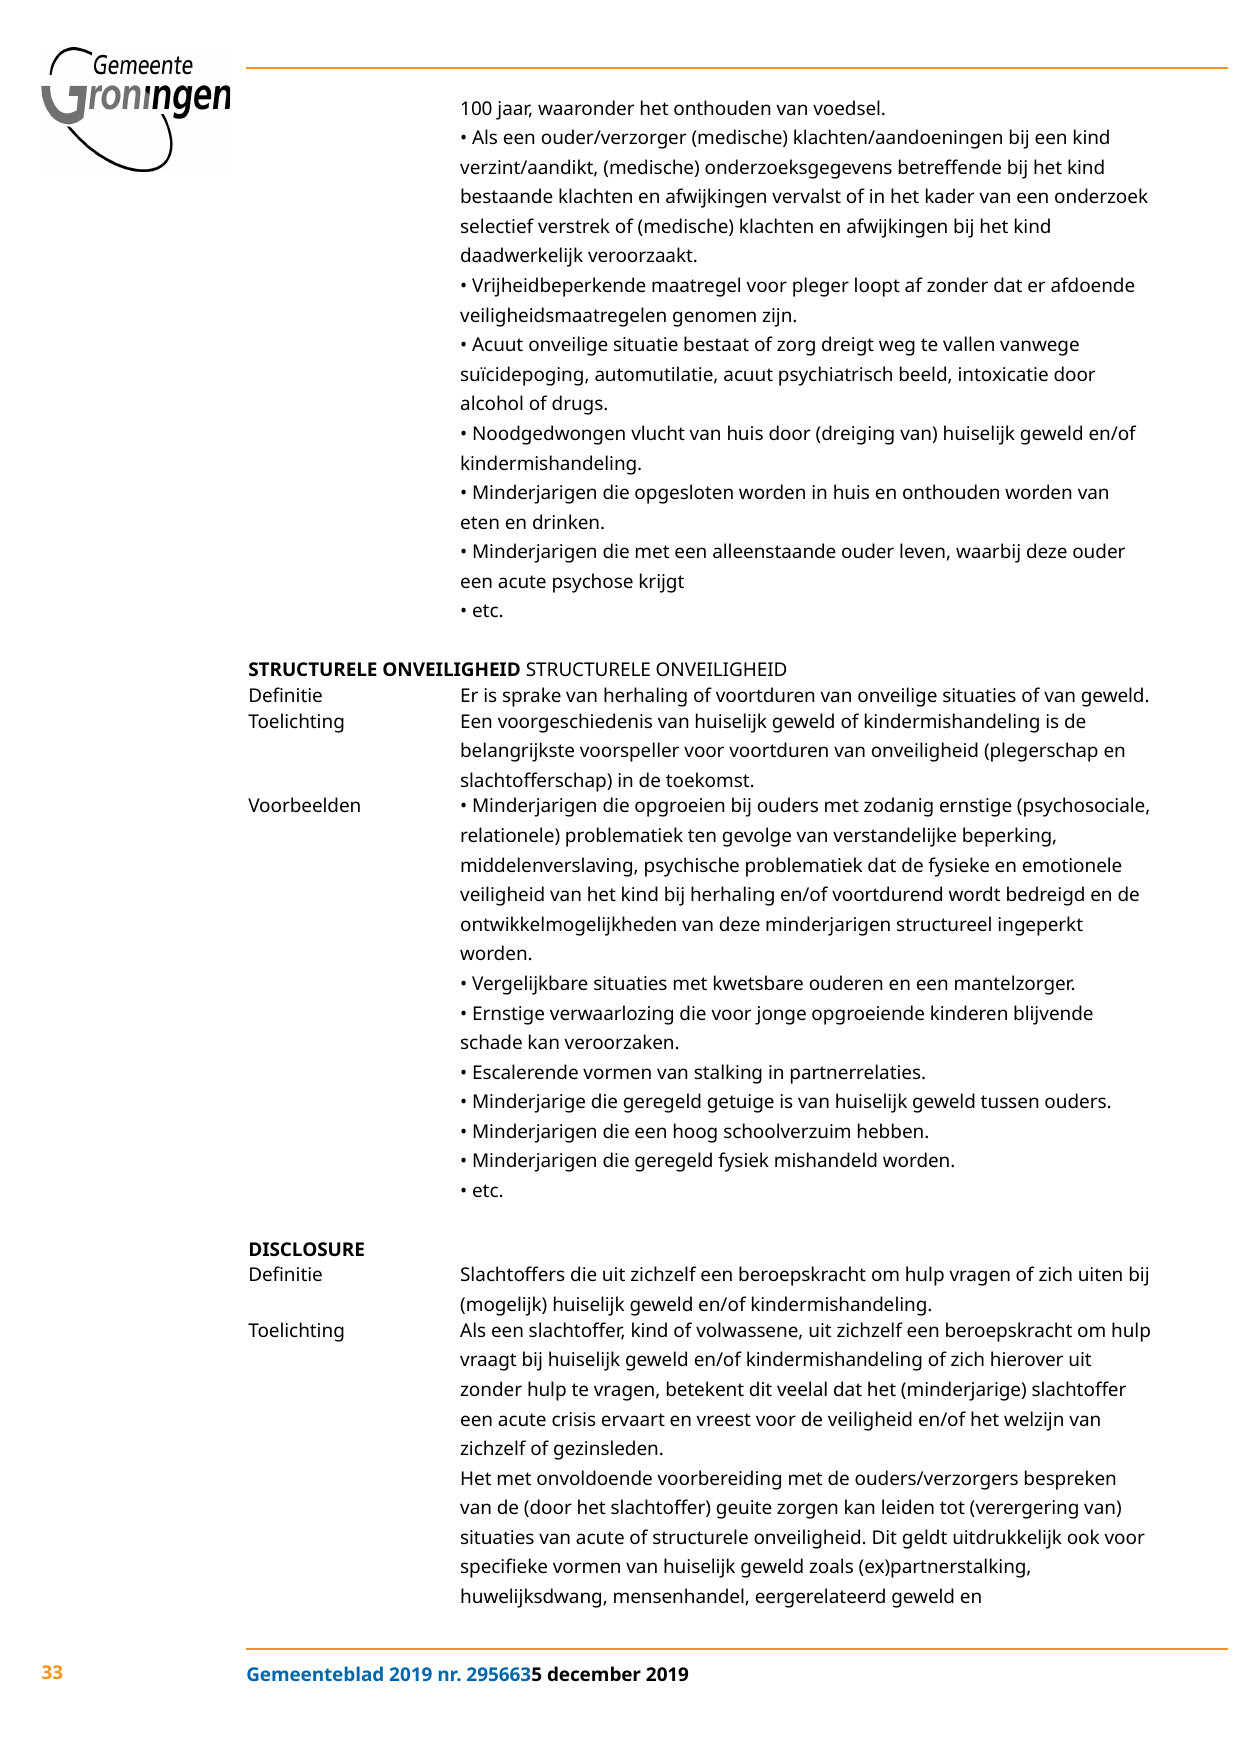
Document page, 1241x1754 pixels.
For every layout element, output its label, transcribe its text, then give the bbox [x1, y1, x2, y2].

table_cell Definitie [248, 682, 460, 708]
table_cell Er is sprake van herhaling of voortduren van onveilige situaties of van geweld. [460, 682, 1152, 708]
table_cell [248, 95, 460, 623]
picture [41, 47, 231, 172]
table_header DISCLOSURE [248, 1236, 1152, 1262]
table_cell Toelichting [248, 1317, 460, 1609]
table_cell 100 jaar, waaronder het onthouden van voedsel. • Als een ouder/verzorger (medische) klachten/aandoeningen bij een kind verzint/aandikt, (medische) onderzoeksgegevens betreffende bij het kind bestaande klachten en afwijkingen vervalst of in het kader van een onderzoek selectief verstrek of (medische) klachten en afwijkingen bij het kind daadwerkelijk veroorzaakt. • Vrijheidbeperkende maatregel voor pleger loopt af zonder dat er afdoende veiligheidsmaatregelen genomen zijn. • Acuut onveilige situatie bestaat of zorg dreigt weg te vallen vanwege suïcidepoging, automutilatie, acuut psychiatrisch beeld, intoxicatie door alcohol of drugs. • Noodgedwongen vlucht van huis door (dreiging van) huiselijk geweld en/of kindermishandeling. • Minderjarigen die opgesloten worden in huis en onthouden worden van eten en drinken. • Minderjarigen die met een alleenstaande ouder leven, waarbij deze ouder een acute psychose krijgt • etc. [460, 95, 1152, 623]
table_header STRUCTURELE ONVEILIGHEID STRUCTURELE ONVEILIGHEID [248, 656, 1152, 682]
table_cell • Minderjarigen die opgroeien bij ouders met zodanig ernstige (psychosociale, relationele) problematiek ten gevolge van verstandelijke beperking, middelenverslaving, psychische problematiek dat de fysieke en emotionele veiligheid van het kind bij herhaling en/of voortdurend wordt bedreigd en de ontwikkelmogelijkheden van deze minderjarigen structureel ingeperkt worden. • Vergelijkbare situaties met kwetsbare ouderen en een mantelzorger. • Ernstige verwaarlozing die voor jonge opgroeiende kinderen blijvende schade kan veroorzaken. • Escalerende vormen van stalking in partnerrelaties. • Minderjarige die geregeld getuige is van huiselijk geweld tussen ouders. • Minderjarigen die een hoog schoolverzuim hebben. • Minderjarigen die geregeld fysiek mishandeld worden. • etc. [460, 793, 1152, 1203]
table_cell Als een slachtoffer, kind of volwassene, uit zichzelf een beroepskracht om hulp vraagt bij huiselijk geweld en/of kindermishandeling of zich hierover uit zonder hulp te vragen, betekent dit veelal dat het (minderjarige) slachtoffer een acute crisis ervaart en vreest voor de veiligheid en/of het welzijn van zichzelf of gezinsleden. Het met onvoldoende voorbereiding met de ouders/verzorgers bespreken van de (door het slachtoffer) geuite zorgen kan leiden tot (verergering van) situaties van acute of structurele onveiligheid. Dit geldt uitdrukkelijk ook voor specifieke vormen van huiselijk geweld zoals (ex)partnerstalking, huwelijksdwang, mensenhandel, eergerelateerd geweld en [460, 1317, 1152, 1609]
table_cell Voorbeelden [248, 793, 460, 1203]
table_cell Definitie [248, 1262, 460, 1317]
table_cell Een voorgeschiedenis van huiselijk geweld of kindermishandeling is de belangrijkste voorspeller voor voortduren van onveiligheid (plegerschap en slachtofferschap) in de toekomst. [460, 708, 1152, 793]
table_cell Toelichting [248, 708, 460, 793]
table_cell Slachtoffers die uit zichzelf een beroepskracht om hulp vragen of zich uiten bij (mogelijk) huiselijk geweld en/of kindermishandeling. [460, 1262, 1152, 1317]
